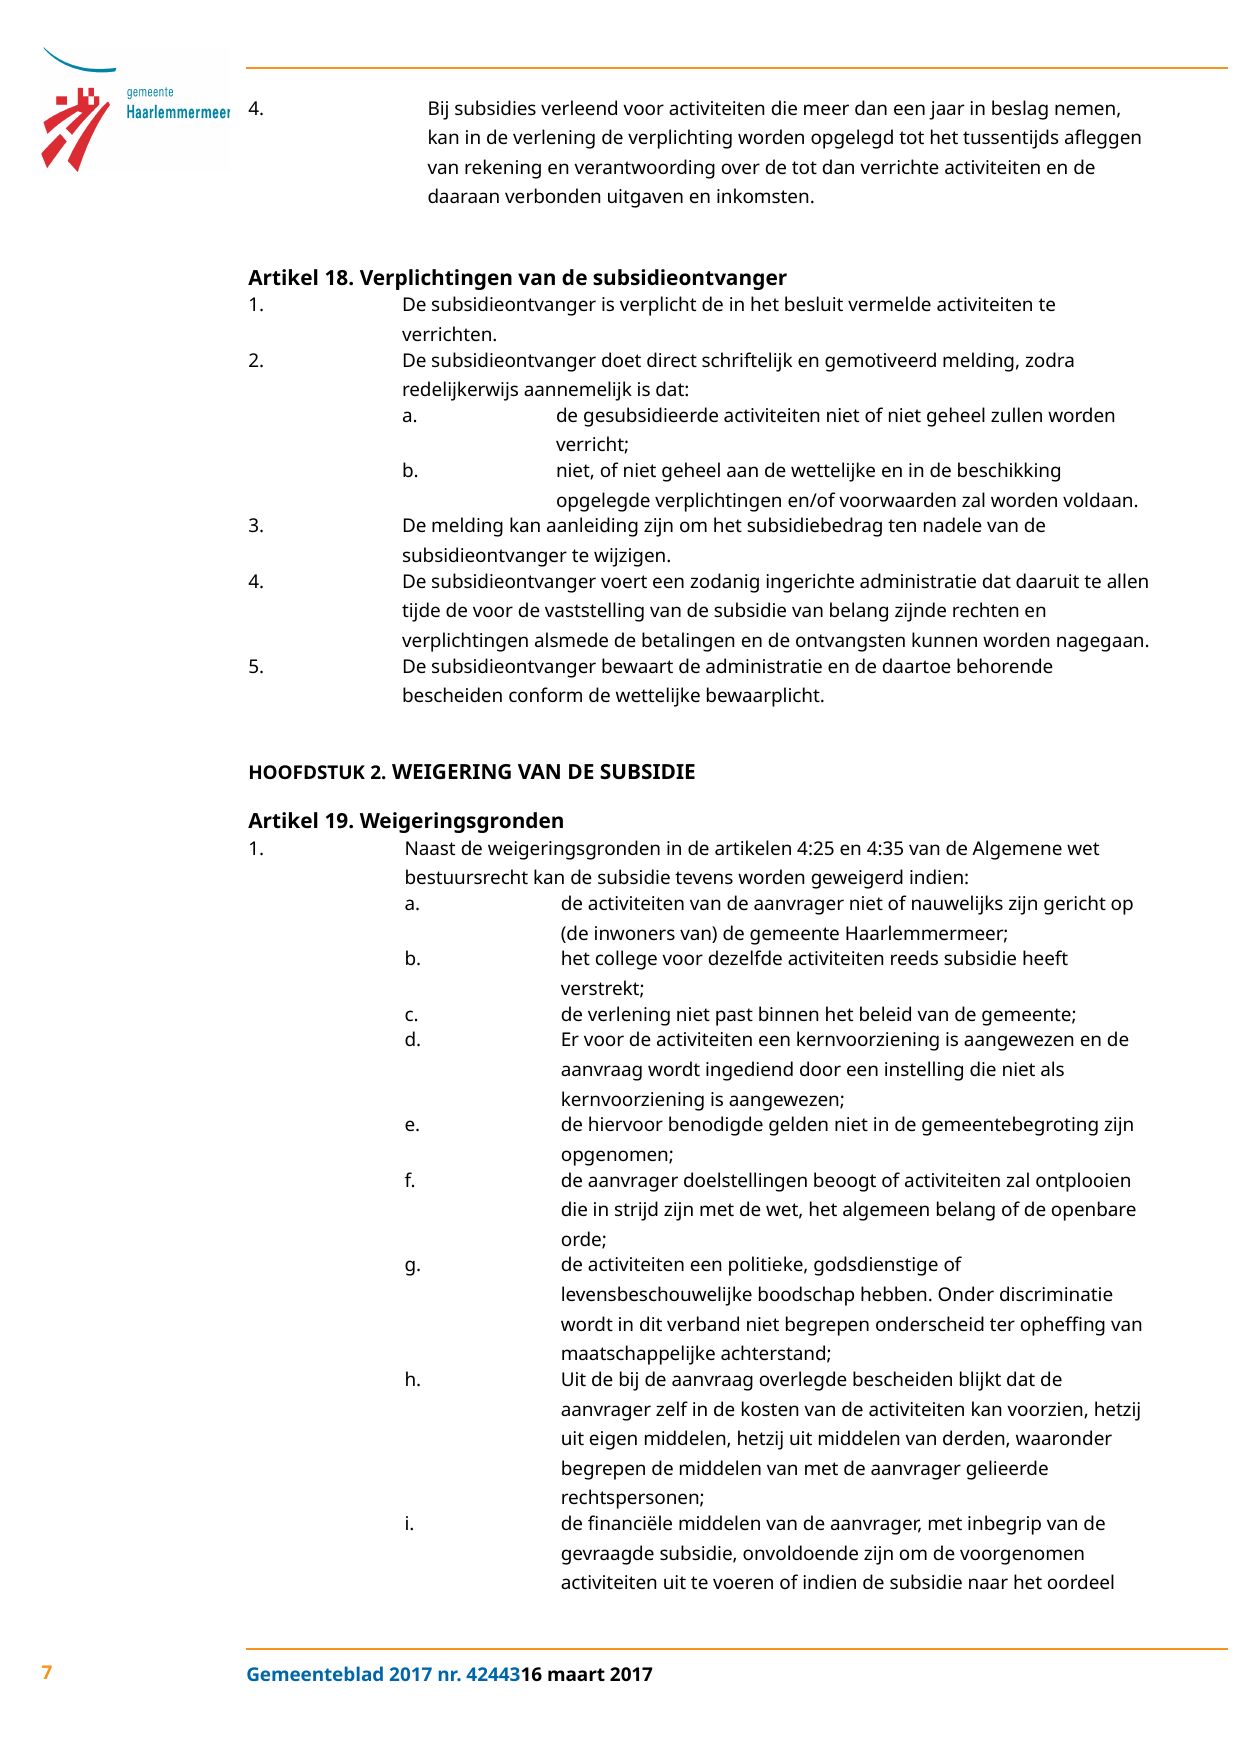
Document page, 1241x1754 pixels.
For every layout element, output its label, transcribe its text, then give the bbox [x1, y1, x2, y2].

table_cell niet, of niet geheel aan de wettelijke en in de beschikking opgelegde verplichtingen en/of voorwaarden zal worden voldaan. [556, 458, 1152, 513]
table_cell a. [402, 402, 556, 457]
table_cell [248, 1366, 404, 1510]
table_cell 3. [248, 513, 402, 568]
table_cell [248, 458, 402, 513]
table_cell Er voor de activiteiten een kernvoorziening is aangewezen en de aanvraag wordt ingediend door een instelling die niet als kernvoorziening is aangewezen; [561, 1027, 1152, 1111]
table_header Naast de weigeringsgronden in de artikelen 4:25 en 4:35 van de Algemene wet bestuursrecht kan de subsidie tevens worden geweigerd indien: [404, 835, 1152, 890]
table_cell De subsidieontvanger bewaart de administratie en de daartoe behorende bescheiden conform de wettelijke bewaarplicht. [402, 653, 1152, 708]
table_cell 4. [248, 95, 427, 209]
table_cell de verlening niet past binnen het beleid van de gemeente; [561, 1001, 1152, 1027]
table_cell De subsidieontvanger doet direct schriftelijk en gemotiveerd melding, zodra redelijkerwijs aannemelijk is dat: [402, 347, 1152, 402]
table_cell [248, 946, 404, 1001]
table_cell b. [404, 946, 561, 1001]
table_cell de activiteiten een politieke, godsdienstige of levensbeschouwelijke boodschap hebben. Onder discriminatie wordt in dit verband niet begrepen onderscheid ter opheffing van maatschappelijke achterstand; [561, 1252, 1152, 1366]
table_header De subsidieontvanger is verplicht de in het besluit vermelde activiteiten te verrichten. [402, 291, 1152, 347]
text HOOFDSTUK 2. WEIGERING VAN DE SUBSIDIE [248, 757, 1152, 786]
table_cell de gesubsidieerde activiteiten niet of niet geheel zullen worden verricht; [556, 402, 1152, 457]
table_cell 2. [248, 347, 402, 402]
table_cell 5. [248, 653, 402, 708]
table_cell [248, 1252, 404, 1366]
table_cell [248, 890, 404, 946]
table_cell De melding kan aanleiding zijn om het subsidiebedrag ten nadele van de subsidieontvanger te wijzigen. [402, 513, 1152, 568]
table_cell g. [404, 1252, 561, 1366]
table_cell [248, 1027, 404, 1111]
table_cell b. [402, 458, 556, 513]
table_cell [248, 1001, 404, 1027]
table_cell de hiervoor benodigde gelden niet in de gemeentebegroting zijn opgenomen; [561, 1111, 1152, 1167]
table_cell c. [404, 1001, 561, 1027]
table_cell h. [404, 1366, 561, 1510]
table_cell Uit de bij de aanvraag overlegde bescheiden blijkt dat de aanvrager zelf in de kosten van de activiteiten kan voorzien, hetzij uit eigen middelen, hetzij uit middelen van derden, waaronder begrepen de middelen van met de aanvrager gelieerde rechtspersonen; [561, 1366, 1152, 1510]
table_cell [248, 1510, 404, 1595]
text Artikel 18. Verplichtingen van de subsidieontvanger [248, 263, 1152, 291]
table_cell Bij subsidies verleend voor activiteiten die meer dan een jaar in beslag nemen, kan in de verlening de verplichting worden opgelegd tot het tussentijds afleggen van rekening en verantwoording over de tot dan verrichte activiteiten en de daaraan verbonden uitgaven en inkomsten. [427, 95, 1152, 209]
table_cell 4. [248, 568, 402, 653]
table_cell het college voor dezelfde activiteiten reeds subsidie heeft verstrekt; [561, 946, 1152, 1001]
table_cell f. [404, 1167, 561, 1252]
table_cell [248, 1111, 404, 1167]
table_cell i. [404, 1510, 561, 1595]
table_cell [248, 1167, 404, 1252]
table_header 1. [248, 835, 404, 890]
table_cell De subsidieontvanger voert een zodanig ingerichte administratie dat daaruit te allen tijde de voor de vaststelling van de subsidie van belang zijnde rechten en verplichtingen alsmede de betalingen en de ontvangsten kunnen worden nagegaan. [402, 568, 1152, 653]
table_cell de aanvrager doelstellingen beoogt of activiteiten zal ontplooien die in strijd zijn met de wet, het algemeen belang of de openbare orde; [561, 1167, 1152, 1252]
table_cell e. [404, 1111, 561, 1167]
picture [41, 47, 231, 172]
table_header 1. [248, 291, 402, 347]
table_cell a. [404, 890, 561, 946]
table_cell [248, 402, 402, 457]
table_cell de activiteiten van de aanvrager niet of nauwelijks zijn gericht op (de inwoners van) de gemeente Haarlemmermeer; [561, 890, 1152, 946]
text Artikel 19. Weigeringsgronden [248, 806, 1152, 835]
table_cell de financiële middelen van de aanvrager, met inbegrip van de gevraagde subsidie, onvoldoende zijn om de voorgenomen activiteiten uit te voeren of indien de subsidie naar het oordeel [561, 1510, 1152, 1595]
table_cell d. [404, 1027, 561, 1111]
